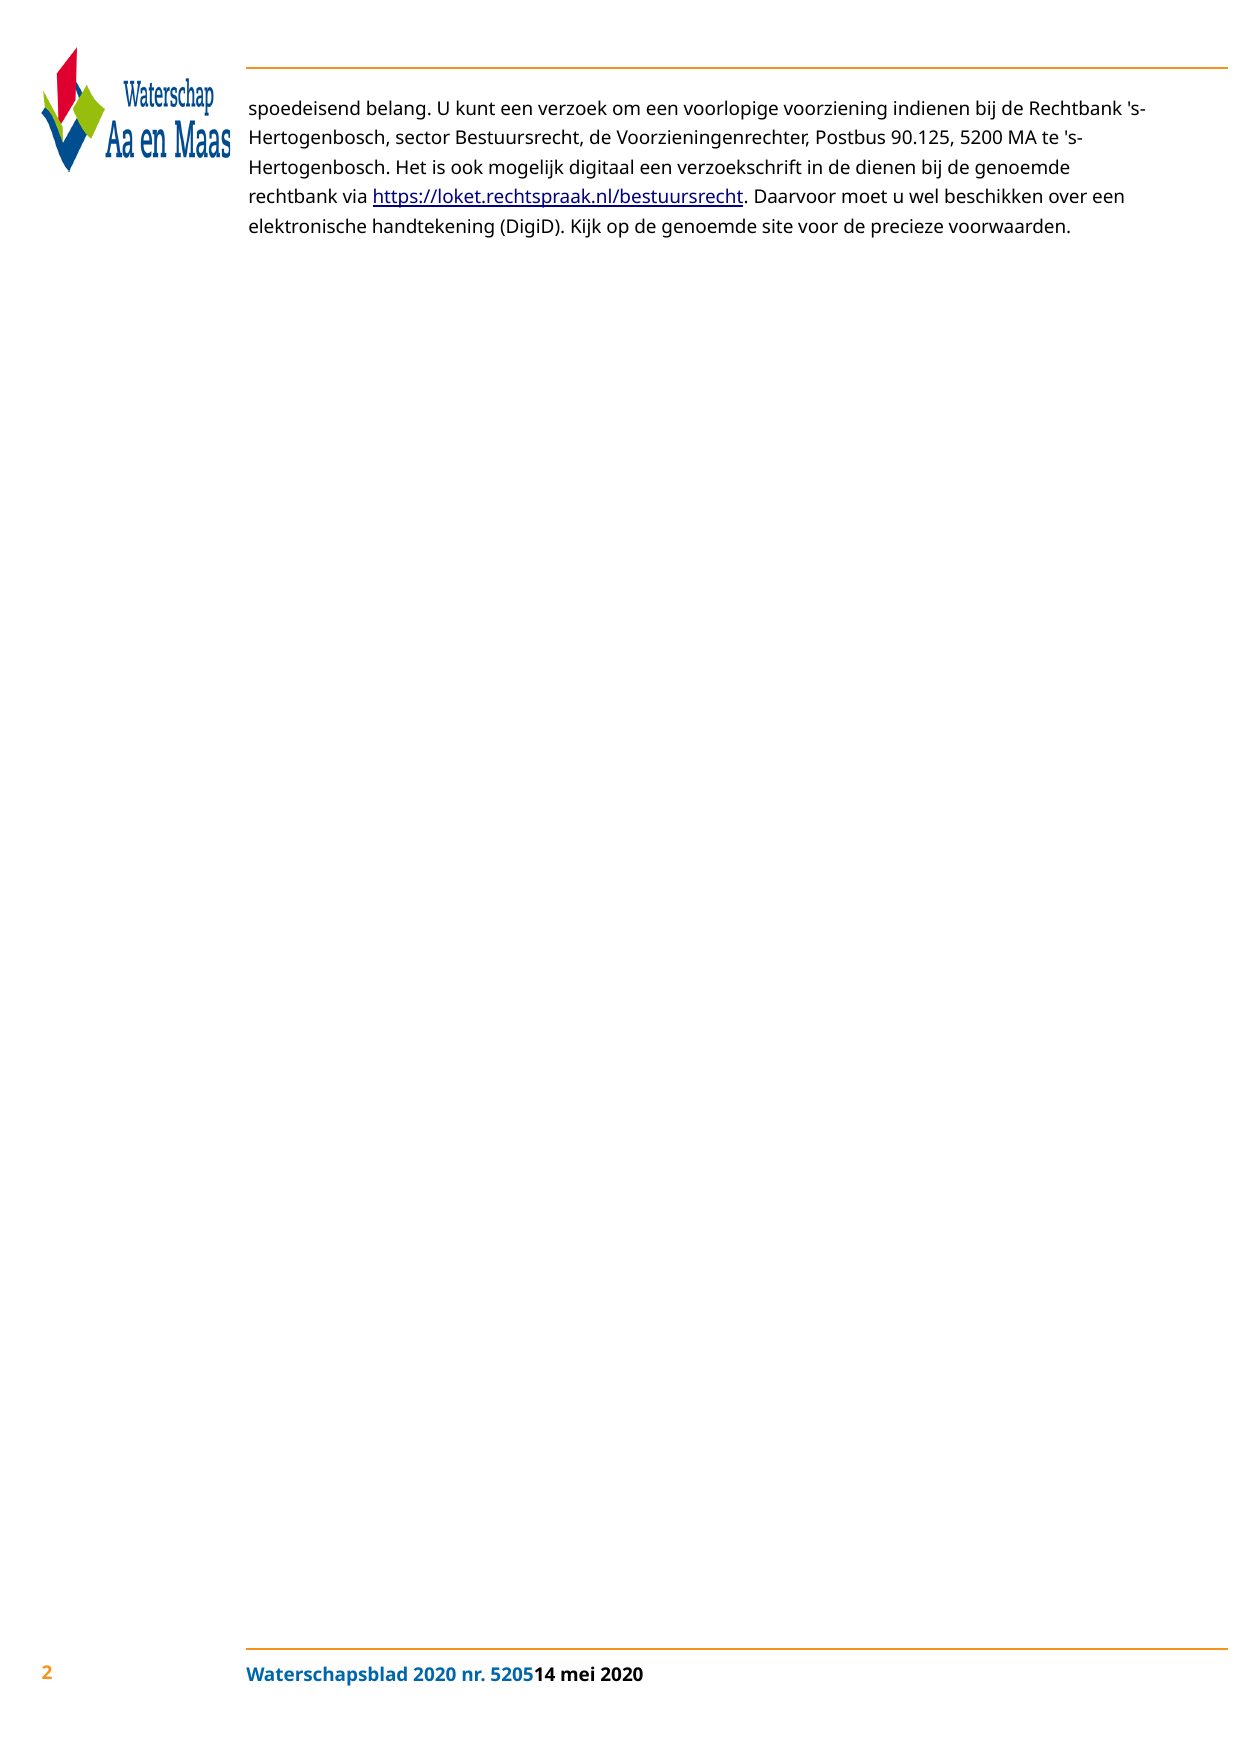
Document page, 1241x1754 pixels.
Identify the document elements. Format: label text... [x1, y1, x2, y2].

text spoedeisend belang. U kunt een verzoek om een voorlopige voorziening indienen bij de Rechtbank 's-Hertogenbosch, sector Bestuursrecht, de Voorzieningenrechter, Postbus 90.125, 5200 MA te 's-Hertogenbosch. Het is ook mogelijk digitaal een verzoekschrift in de dienen bij de genoemde rechtbank via https://loket.rechtspraak.nl/bestuursrecht. Daarvoor moet u wel beschikken over een elektronische handtekening (DigiD). Kijk op de genoemde site voor de precieze voorwaarden. [248, 95, 1152, 239]
picture [41, 47, 231, 172]
